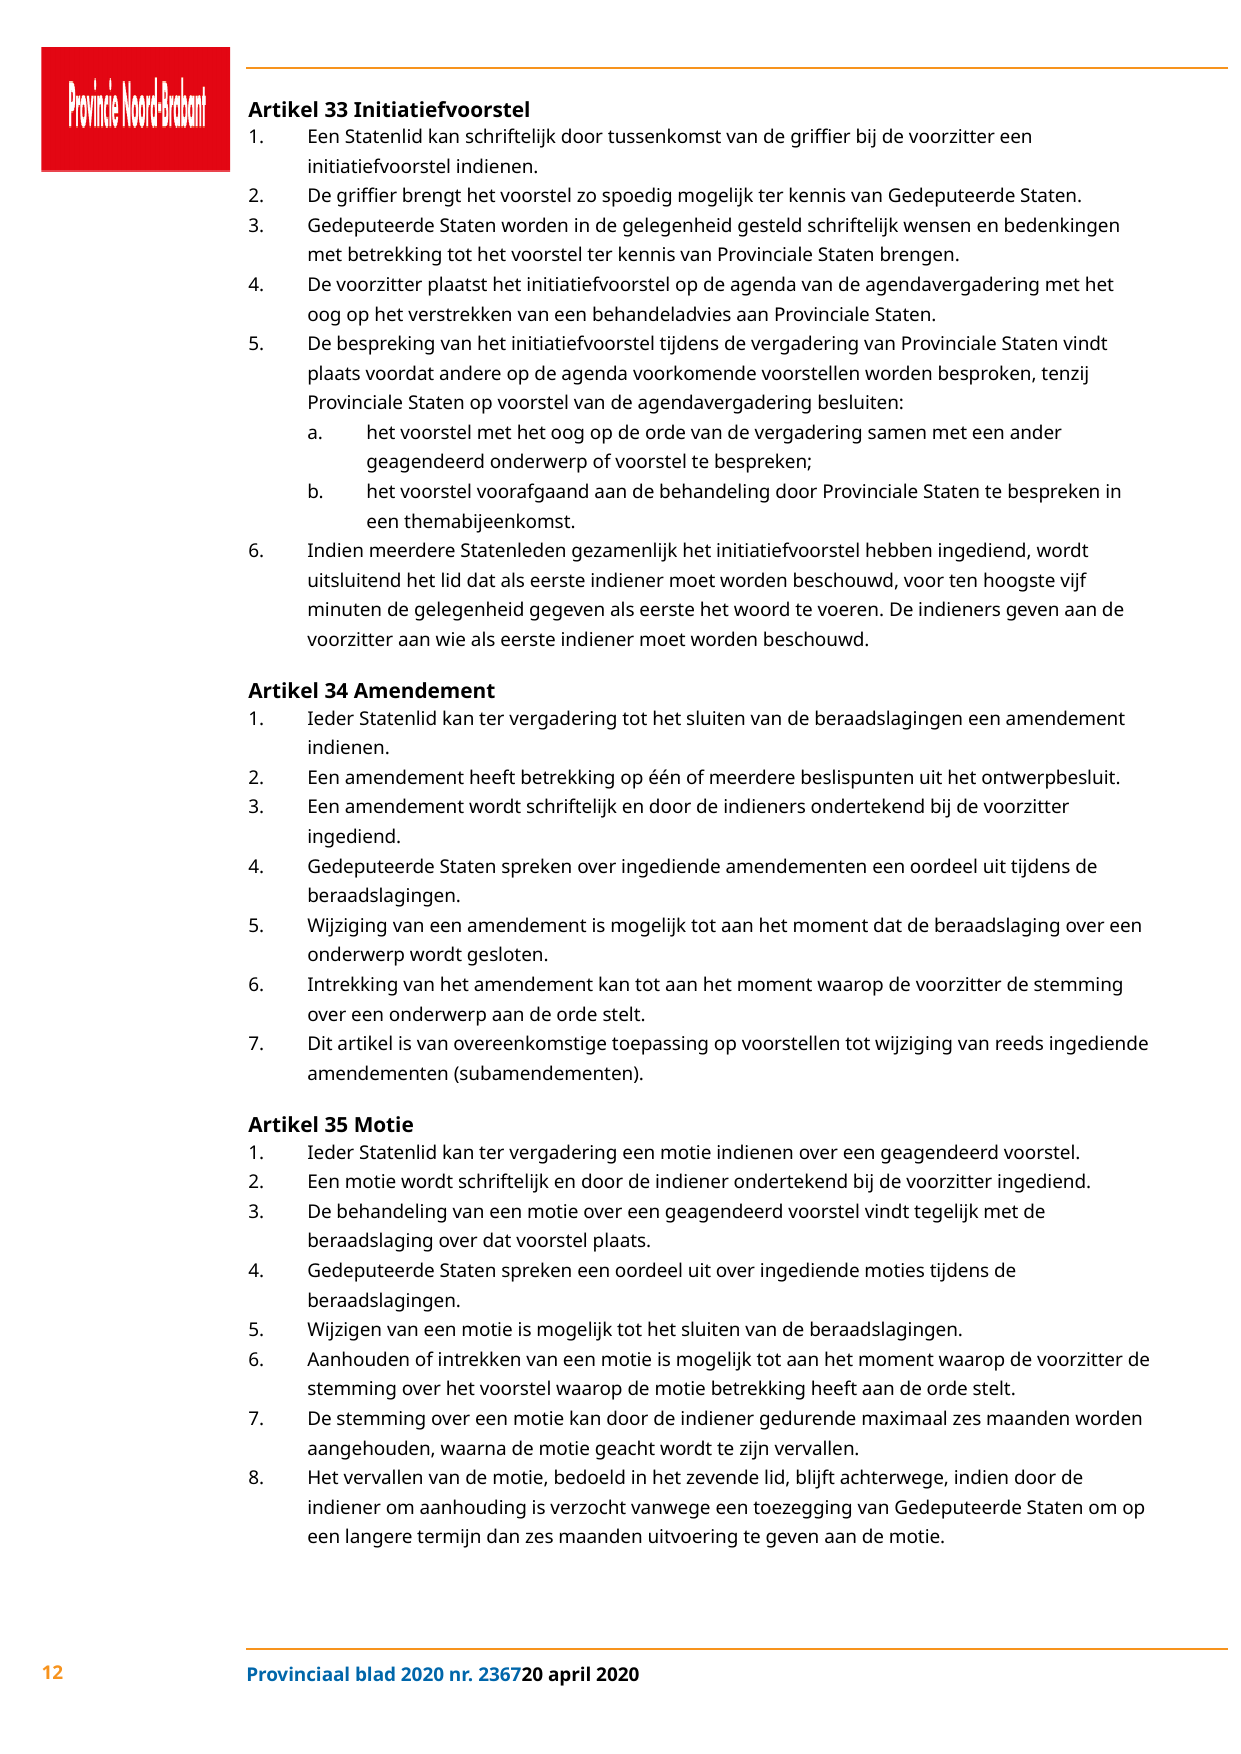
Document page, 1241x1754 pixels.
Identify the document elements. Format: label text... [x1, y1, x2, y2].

list Gedeputeerde Staten worden in de gelegenheid gesteld schriftelijk wensen en bedenkingen met betrekking tot het voorstel ter kennis van Provinciale Staten brengen. [248, 212, 1152, 267]
list Ieder Statenlid kan ter vergadering een motie indienen over een geagendeerd voorstel. [248, 1139, 1152, 1164]
list Intrekking van het amendement kan tot aan het moment waarop de voorzitter de stemming over een onderwerp aan de orde stelt. [248, 971, 1152, 1027]
list het voorstel voorafgaand aan de behandeling door Provinciale Staten te bespreken in een themabijeenkomst. [307, 478, 1152, 533]
list Wijzigen van een motie is mogelijk tot het sluiten van de beraadslagingen. [248, 1316, 1152, 1342]
list De voorzitter plaatst het initiatiefvoorstel op de agenda van de agendavergadering met het oog op het verstrekken van een behandeladvies aan Provinciale Staten. [248, 271, 1152, 326]
list De griffier brengt het voorstel zo spoedig mogelijk ter kennis van Gedeputeerde Staten. [248, 182, 1152, 208]
list Gedeputeerde Staten spreken een oordeel uit over ingediende moties tijdens de beraadslagingen. [248, 1257, 1152, 1312]
list Wijziging van een amendement is mogelijk tot aan het moment dat de beraadslaging over een onderwerp wordt gesloten. [248, 912, 1152, 967]
list Een motie wordt schriftelijk en door de indiener ondertekend bij de voorzitter ingediend. [248, 1168, 1152, 1194]
list De bespreking van het initiatiefvoorstel tijdens de vergadering van Provinciale Staten vindt plaats voordat andere op de agenda voorkomende voorstellen worden besproken, tenzij Provinciale Staten op voorstel van de agendavergadering besluiten: [248, 330, 1152, 415]
list Een Statenlid kan schriftelijk door tussenkomst van de griffier bij de voorzitter een initiatiefvoorstel indienen. [248, 123, 1152, 178]
picture [41, 47, 231, 172]
list Gedeputeerde Staten spreken over ingediende amendementen een oordeel uit tijdens de beraadslagingen. [248, 853, 1152, 908]
list Dit artikel is van overeenkomstige toepassing op voorstellen tot wijziging van reeds ingediende amendementen (subamendementen). [248, 1030, 1152, 1086]
list Indien meerdere Statenleden gezamenlijk het initiatiefvoorstel hebben ingediend, wordt uitsluitend het lid dat als eerste indiener moet worden beschouwd, voor ten hoogste vijf minuten de gelegenheid gegeven als eerste het woord te voeren. De indieners geven aan de voorzitter aan wie als eerste indiener moet worden beschouwd. [248, 537, 1152, 652]
list het voorstel met het oog op de orde van de vergadering samen met een ander geagendeerd onderwerp of voorstel te bespreken; [307, 419, 1152, 474]
list Een amendement wordt schriftelijk en door de indieners ondertekend bij de voorzitter ingediend. [248, 794, 1152, 849]
list De stemming over een motie kan door de indiener gedurende maximaal zes maanden worden aangehouden, waarna de motie geacht wordt te zijn vervallen. [248, 1405, 1152, 1460]
list Ieder Statenlid kan ter vergadering tot het sluiten van de beraadslagingen een amendement indienen. [248, 705, 1152, 760]
list Het vervallen van de motie, bedoeld in het zevende lid, blijft achterwege, indien door de indiener om aanhouding is verzocht vanwege een toezegging van Gedeputeerde Staten om op een langere termijn dan zes maanden uitvoering te geven aan de motie. [248, 1464, 1152, 1549]
list Een amendement heeft betrekking op één of meerdere beslispunten uit het ontwerpbesluit. [248, 764, 1152, 790]
list De behandeling van een motie over een geagendeerd voorstel vindt tegelijk met de beraadslaging over dat voorstel plaats. [248, 1198, 1152, 1253]
text Artikel 34 Amendement [248, 677, 1152, 705]
text Artikel 33 Initiatiefvoorstel [248, 95, 1152, 123]
list Aanhouden of intrekken van een motie is mogelijk tot aan het moment waarop de voorzitter de stemming over het voorstel waarop de motie betrekking heeft aan de orde stelt. [248, 1346, 1152, 1401]
text Artikel 35 Motie [248, 1110, 1152, 1139]
